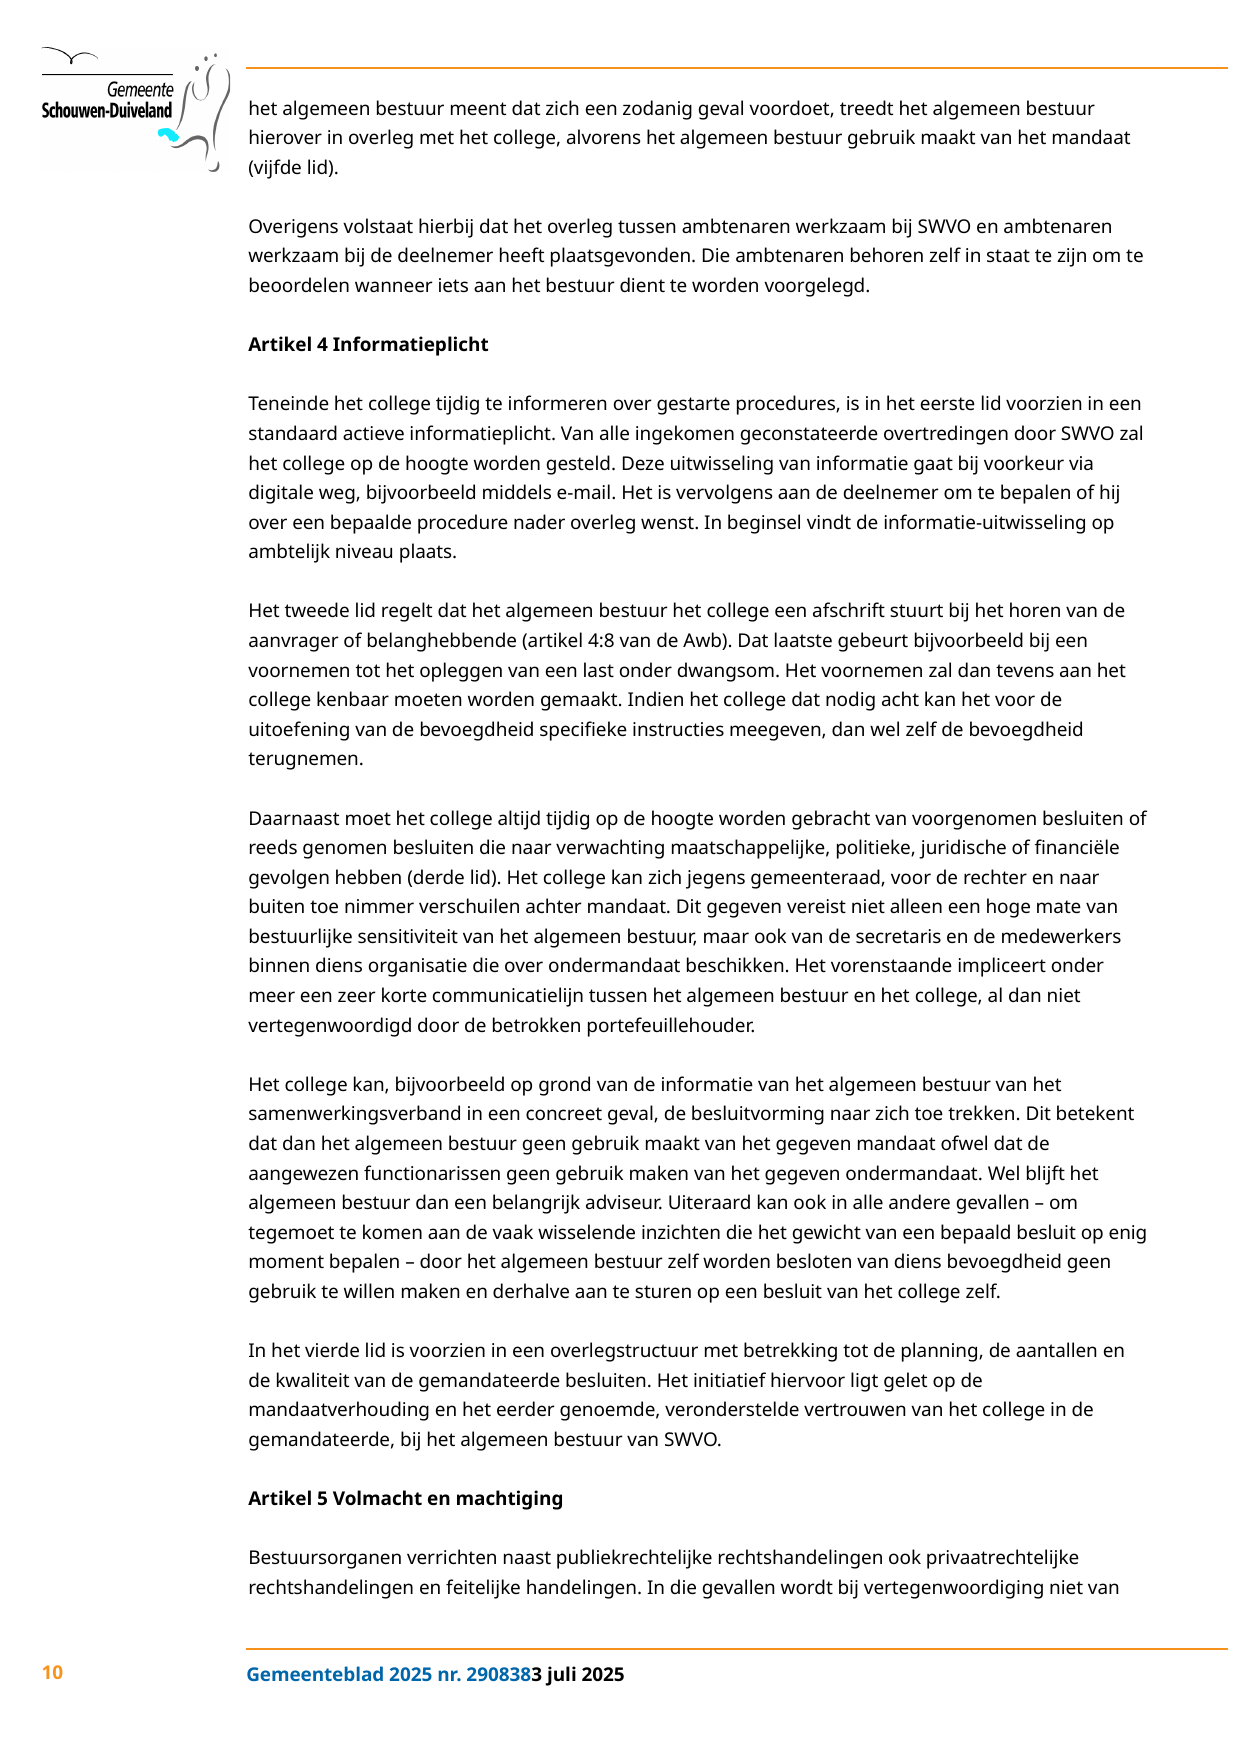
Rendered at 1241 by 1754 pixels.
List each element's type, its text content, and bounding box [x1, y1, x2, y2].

text het algemeen bestuur meent dat zich een zodanig geval voordoet, treedt het algemeen bestuur hierover in overleg met het college, alvorens het algemeen bestuur gebruik maakt van het mandaat (vijfde lid). [248, 95, 1152, 180]
text Artikel 5 Volmacht en machtiging [248, 1485, 1152, 1511]
text Teneinde het college tijdig te informeren over gestarte procedures, is in het eerste lid voorzien in een standaard actieve informatieplicht. Van alle ingekomen geconstateerde overtredingen door SWVO zal het college op de hoogte worden gesteld. Deze uitwisseling van informatie gaat bij voorkeur via digitale weg, bijvoorbeeld middels e-mail. Het is vervolgens aan de deelnemer om te bepalen of hij over een bepaalde procedure nader overleg wenst. In beginsel vindt de informatie-uitwisseling op ambtelijk niveau plaats. [248, 391, 1152, 564]
text In het vierde lid is voorzien in een overlegstructuur met betrekking tot de planning, de aantallen en de kwaliteit van de gemandateerde besluiten. Het initiatief hiervoor ligt gelet op de mandaatverhouding en het eerder genoemde, veronderstelde vertrouwen van het college in de gemandateerde, bij het algemeen bestuur van SWVO. [248, 1337, 1152, 1452]
text Bestuursorganen verrichten naast publiekrechtelijke rechtshandelingen ook privaatrechtelijke rechtshandelingen en feitelijke handelingen. In die gevallen wordt bij vertegenwoordiging niet van [248, 1544, 1152, 1600]
text Het college kan, bijvoorbeeld op grond van de informatie van het algemeen bestuur van het samenwerkingsverband in een concreet geval, de besluitvorming naar zich toe trekken. Dit betekent dat dan het algemeen bestuur geen gebruik maakt van het gegeven mandaat ofwel dat de aangewezen functionarissen geen gebruik maken van het gegeven ondermandaat. Wel blijft het algemeen bestuur dan een belangrijk adviseur. Uiteraard kan ook in alle andere gevallen – om tegemoet te komen aan de vaak wisselende inzichten die het gewicht van een bepaald besluit op enig moment bepalen – door het algemeen bestuur zelf worden besloten van diens bevoegdheid geen gebruik te willen maken en derhalve aan te sturen op een besluit van het college zelf. [248, 1071, 1152, 1304]
text Het tweede lid regelt dat het algemeen bestuur het college een afschrift stuurt bij het horen van de aanvrager of belanghebbende (artikel 4:8 van de Awb). Dat laatste gebeurt bijvoorbeeld bij een voornemen tot het opleggen van een last onder dwangsom. Het voornemen zal dan tevens aan het college kenbaar moeten worden gemaakt. Indien het college dat nodig acht kan het voor de uitoefening van de bevoegdheid specifieke instructies meegeven, dan wel zelf de bevoegdheid terugnemen. [248, 598, 1152, 771]
text Daarnaast moet het college altijd tijdig op de hoogte worden gebracht van voorgenomen besluiten of reeds genomen besluiten die naar verwachting maatschappelijke, politieke, juridische of financiële gevolgen hebben (derde lid). Het college kan zich jegens gemeenteraad, voor de rechter en naar buiten toe nimmer verschuilen achter mandaat. Dit gegeven vereist niet alleen een hoge mate van bestuurlijke sensitiviteit van het algemeen bestuur, maar ook van de secretaris en de medewerkers binnen diens organisatie die over ondermandaat beschikken. Het vorenstaande impliceert onder meer een zeer korte communicatielijn tussen het algemeen bestuur en het college, al dan niet vertegenwoordigd door de betrokken portefeuillehouder. [248, 805, 1152, 1038]
text Overigens volstaat hierbij dat het overleg tussen ambtenaren werkzaam bij SWVO en ambtenaren werkzaam bij de deelnemer heeft plaatsgevonden. Die ambtenaren behoren zelf in staat te zijn om te beoordelen wanneer iets aan het bestuur dient te worden voorgelegd. [248, 213, 1152, 298]
picture [41, 47, 231, 172]
text Artikel 4 Informatieplicht [248, 331, 1152, 357]
